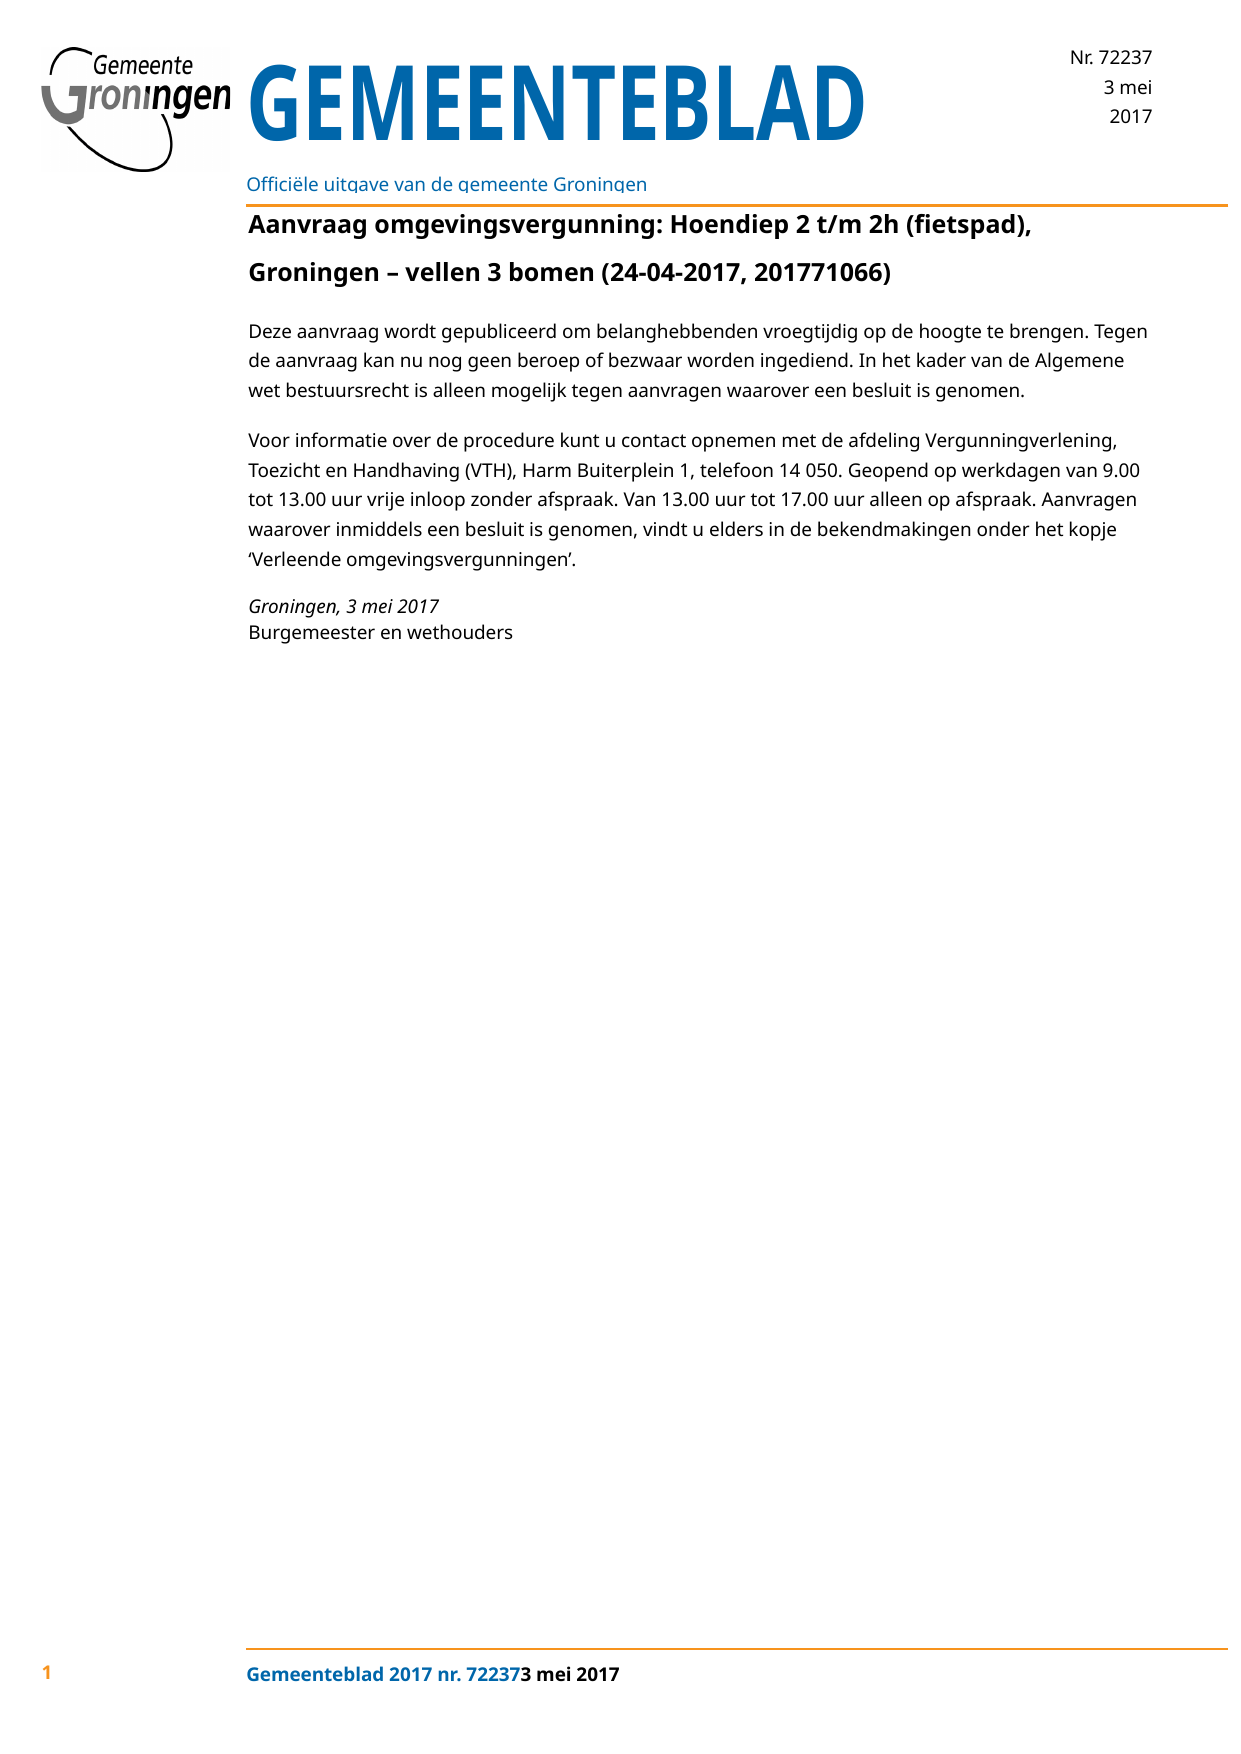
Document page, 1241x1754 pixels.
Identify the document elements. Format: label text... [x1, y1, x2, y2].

picture [41, 47, 231, 172]
text Deze aanvraag wordt gepubliceerd om belanghebbenden vroegtijdig op de hoogte te brengen. Tegen de aanvraag kan nu nog geen beroep of bezwaar worden ingediend. In het kader van de Algemene wet bestuursrecht is alleen mogelijk tegen aanvragen waarover een besluit is genomen. [248, 318, 1152, 403]
text Voor informatie over de procedure kunt u contact opnemen met de afdeling Vergunningverlening, Toezicht en Handhaving (VTH), Harm Buiterplein 1, telefoon 14 050. Geopend op werkdagen van 9.00 tot 13.00 uur vrije inloop zonder afspraak. Van 13.00 uur tot 17.00 uur alleen op afspraak. Aanvragen waarover inmiddels een besluit is genomen, vindt u elders in de bekendmakingen onder het kopje ‘Verleende omgevingsvergunningen’. [248, 427, 1152, 572]
text Burgemeester en wethouders [248, 619, 1152, 645]
text Groningen, 3 mei 2017 [248, 594, 1152, 619]
text Aanvraag omgevingsvergunning: Hoendiep 2 t/m 2h (fietspad), Groningen – vellen 3 bomen (24-04-2017, 201771066) [248, 207, 1152, 288]
